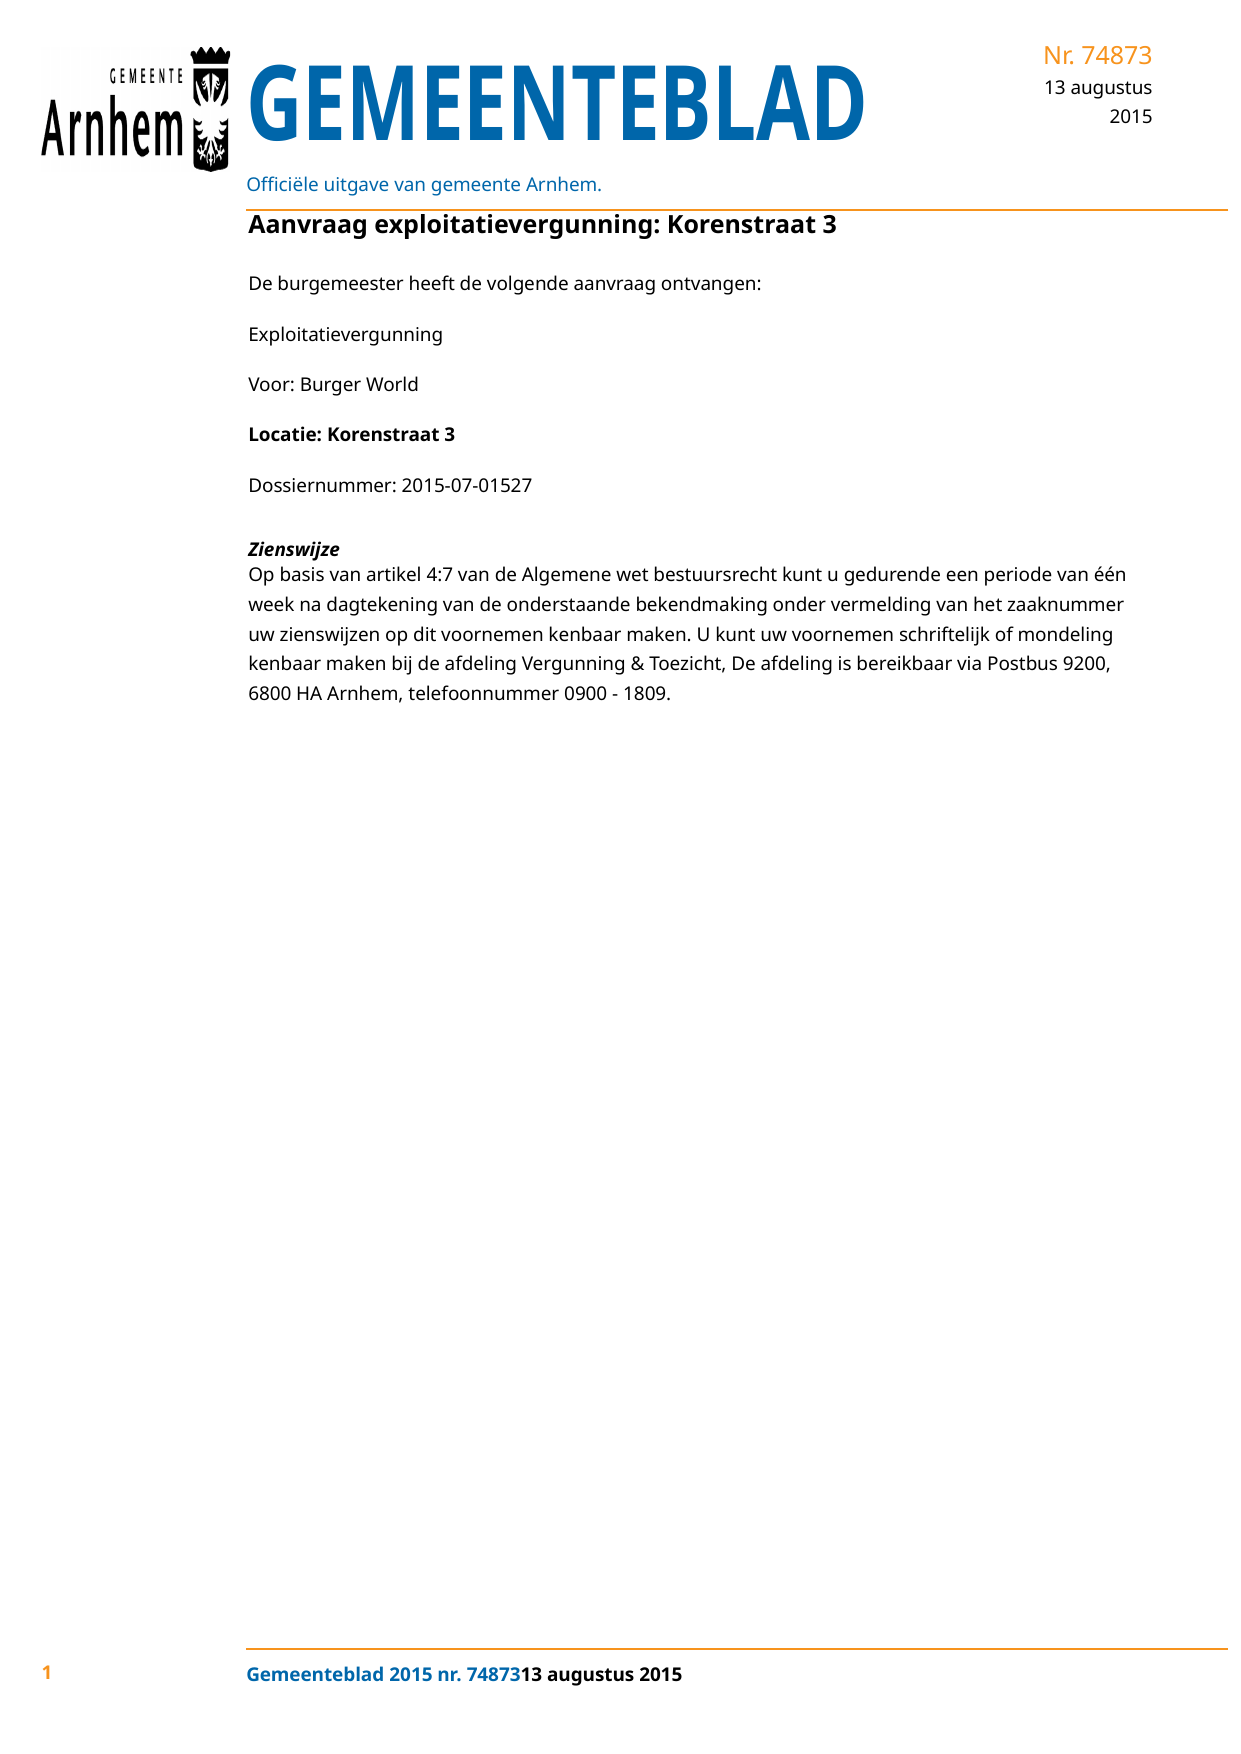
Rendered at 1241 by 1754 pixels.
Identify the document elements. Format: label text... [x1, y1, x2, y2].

text Locatie: Korenstraat 3 [248, 422, 1152, 447]
text De burgemeester heeft de volgende aanvraag ontvangen: [248, 270, 1152, 296]
text Op basis van artikel 4:7 van de Algemene wet bestuursrecht kunt u gedurende een periode van één week na dagtekening van de onderstaande bekendmaking onder vermelding van het zaaknummer uw zienswijzen op dit voornemen kenbaar maken. U kunt uw voornemen schriftelijk of mondeling kenbaar maken bij de afdeling Vergunning & Toezicht, De afdeling is bereikbaar via Postbus 9200, 6800 HA Arnhem, telefoonnummer 0900 - 1809. [248, 562, 1152, 706]
text Exploitatievergunning [248, 321, 1152, 346]
text Zienswijze [248, 536, 1152, 562]
text Voor: Burger World [248, 371, 1152, 397]
text Dossiernummer: 2015-07-01527 [248, 472, 1152, 498]
picture [41, 47, 231, 172]
text Aanvraag exploitatievergunning: Korenstraat 3 [248, 211, 1152, 241]
